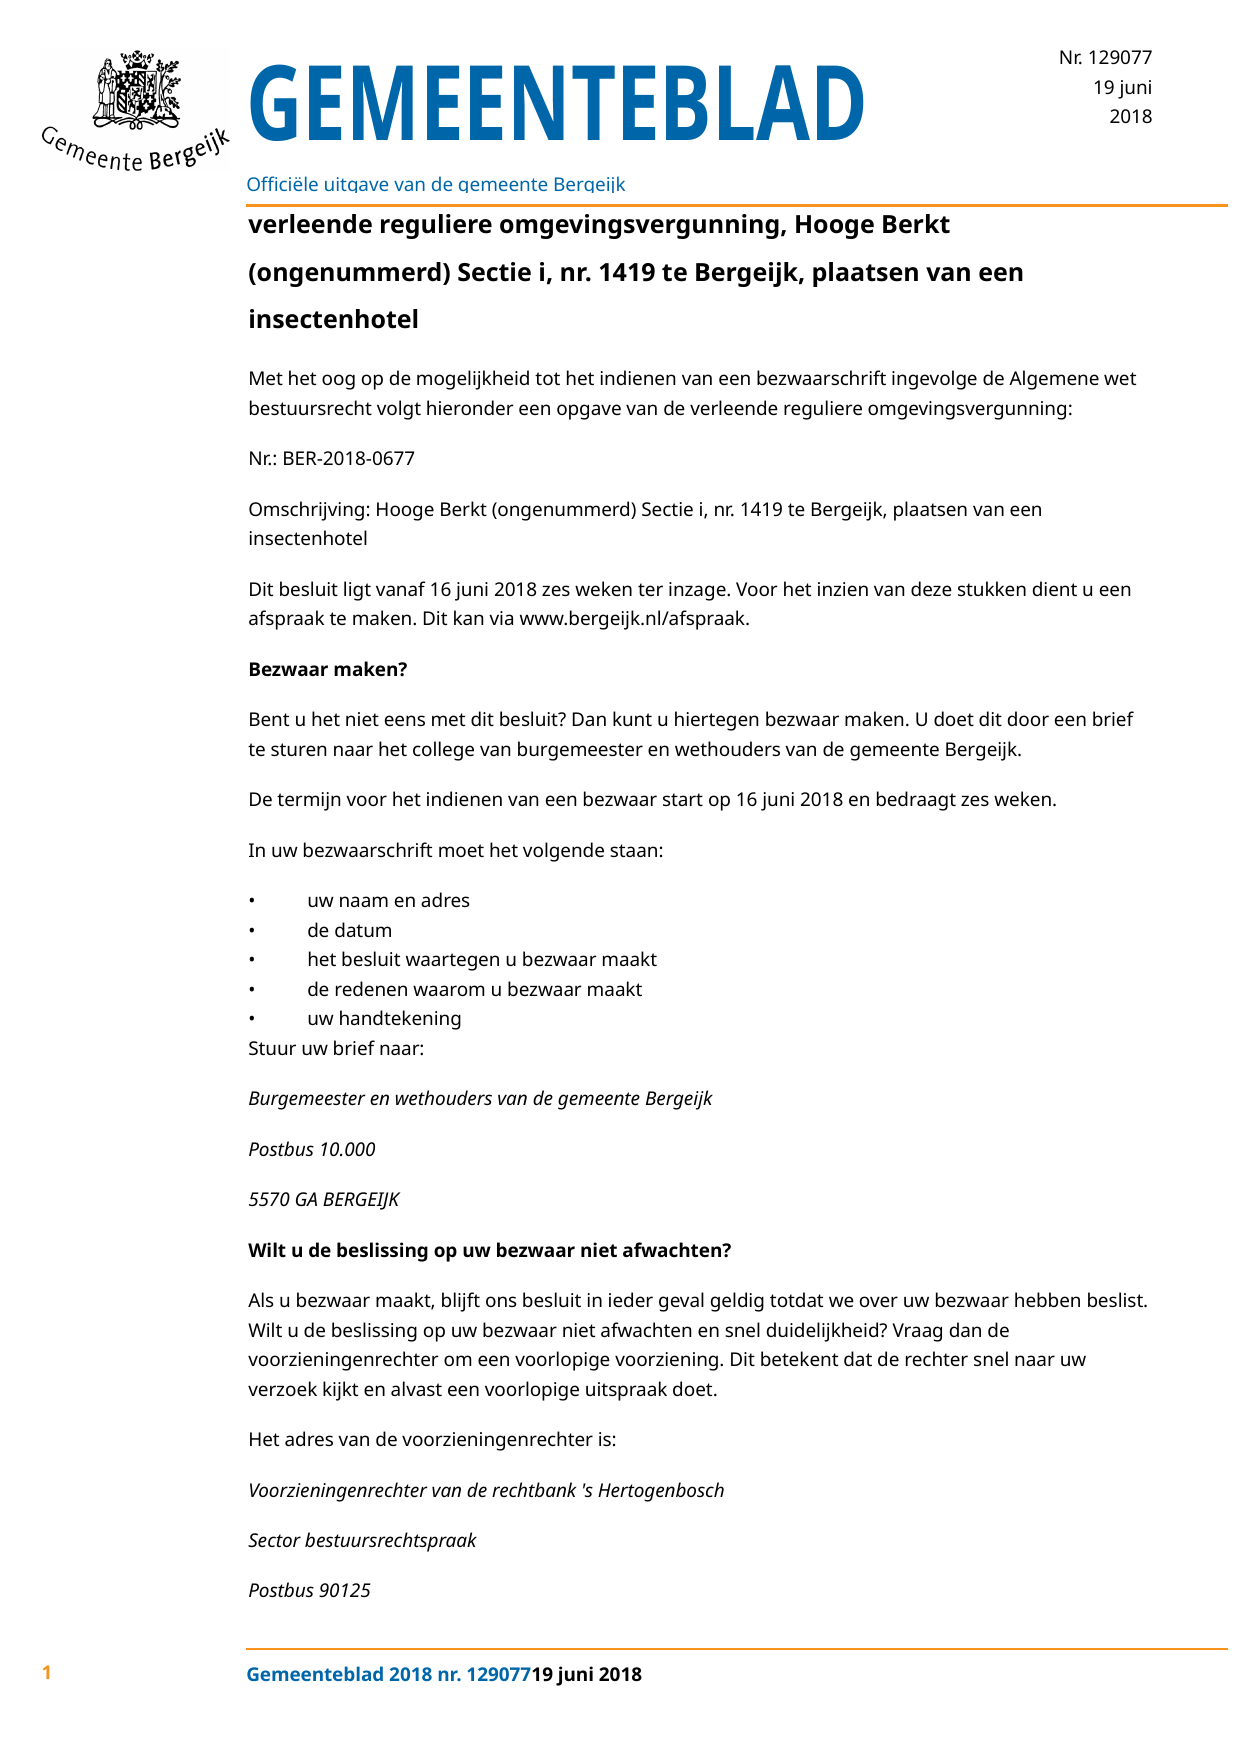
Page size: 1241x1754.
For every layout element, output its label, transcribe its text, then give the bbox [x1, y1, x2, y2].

list de datum [248, 917, 1152, 942]
text Wilt u de beslissing op uw bezwaar niet afwachten? [248, 1237, 1152, 1262]
text Omschrijving: Hooge Berkt (ongenummerd) Sectie i, nr. 1419 te Bergeijk, plaatsen van een insectenhotel [248, 496, 1152, 551]
text Voorzieningenrechter van de rechtbank 's Hertogenbosch [248, 1477, 1152, 1502]
text Burgemeester en wethouders van de gemeente Bergeijk [248, 1086, 1152, 1111]
text Nr.: BER-2018-0677 [248, 446, 1152, 471]
text Dit besluit ligt vanaf 16 juni 2018 zes weken ter inzage. Voor het inzien van deze stukken dient u een afspraak te maken. Dit kan via www.bergeijk.nl/afspraak. [248, 576, 1152, 631]
text Postbus 90125 [248, 1578, 1152, 1603]
text Het adres van de voorzieningenrechter is: [248, 1426, 1152, 1452]
list uw naam en adres [248, 887, 1152, 913]
text Met het oog op de mogelijkheid tot het indienen van een bezwaarschrift ingevolge de Algemene wet bestuursrecht volgt hieronder een opgave van de verleende reguliere omgevingsvergunning: [248, 366, 1152, 421]
picture [41, 47, 231, 172]
list de redenen waarom u bezwaar maakt [248, 976, 1152, 1002]
text Als u bezwaar maakt, blijft ons besluit in ieder geval geldig totdat we over uw bezwaar hebben beslist. Wilt u de beslissing op uw bezwaar niet afwachten en snel duidelijkheid? Vraag dan de voorzieningenrechter om een voorlopige voorziening. Dit betekent dat de rechter snel naar uw verzoek kijkt en alvast een voorlopige uitspraak doet. [248, 1287, 1152, 1402]
text Bezwaar maken? [248, 656, 1152, 682]
text Sector bestuursrechtspraak [248, 1527, 1152, 1553]
text In uw bezwaarschrift moet het volgende staan: [248, 837, 1152, 862]
list het besluit waartegen u bezwaar maakt [248, 946, 1152, 972]
text Stuur uw brief naar: [248, 1035, 1152, 1061]
text verleende reguliere omgevingsvergunning, Hooge Berkt (ongenummerd) Sectie i, nr. 1419 te Bergeijk, plaatsen van een insectenhotel [248, 207, 1152, 336]
text 5570 GA BERGEIJK [248, 1186, 1152, 1212]
text De termijn voor het indienen van een bezwaar start op 16 juni 2018 en bedraagt zes weken. [248, 786, 1152, 812]
list uw handtekening [248, 1006, 1152, 1031]
text Bent u het niet eens met dit besluit? Dan kunt u hiertegen bezwaar maken. U doet dit door een brief te sturen naar het college van burgemeester en wethouders van de gemeente Bergeijk. [248, 706, 1152, 762]
text Postbus 10.000 [248, 1136, 1152, 1162]
